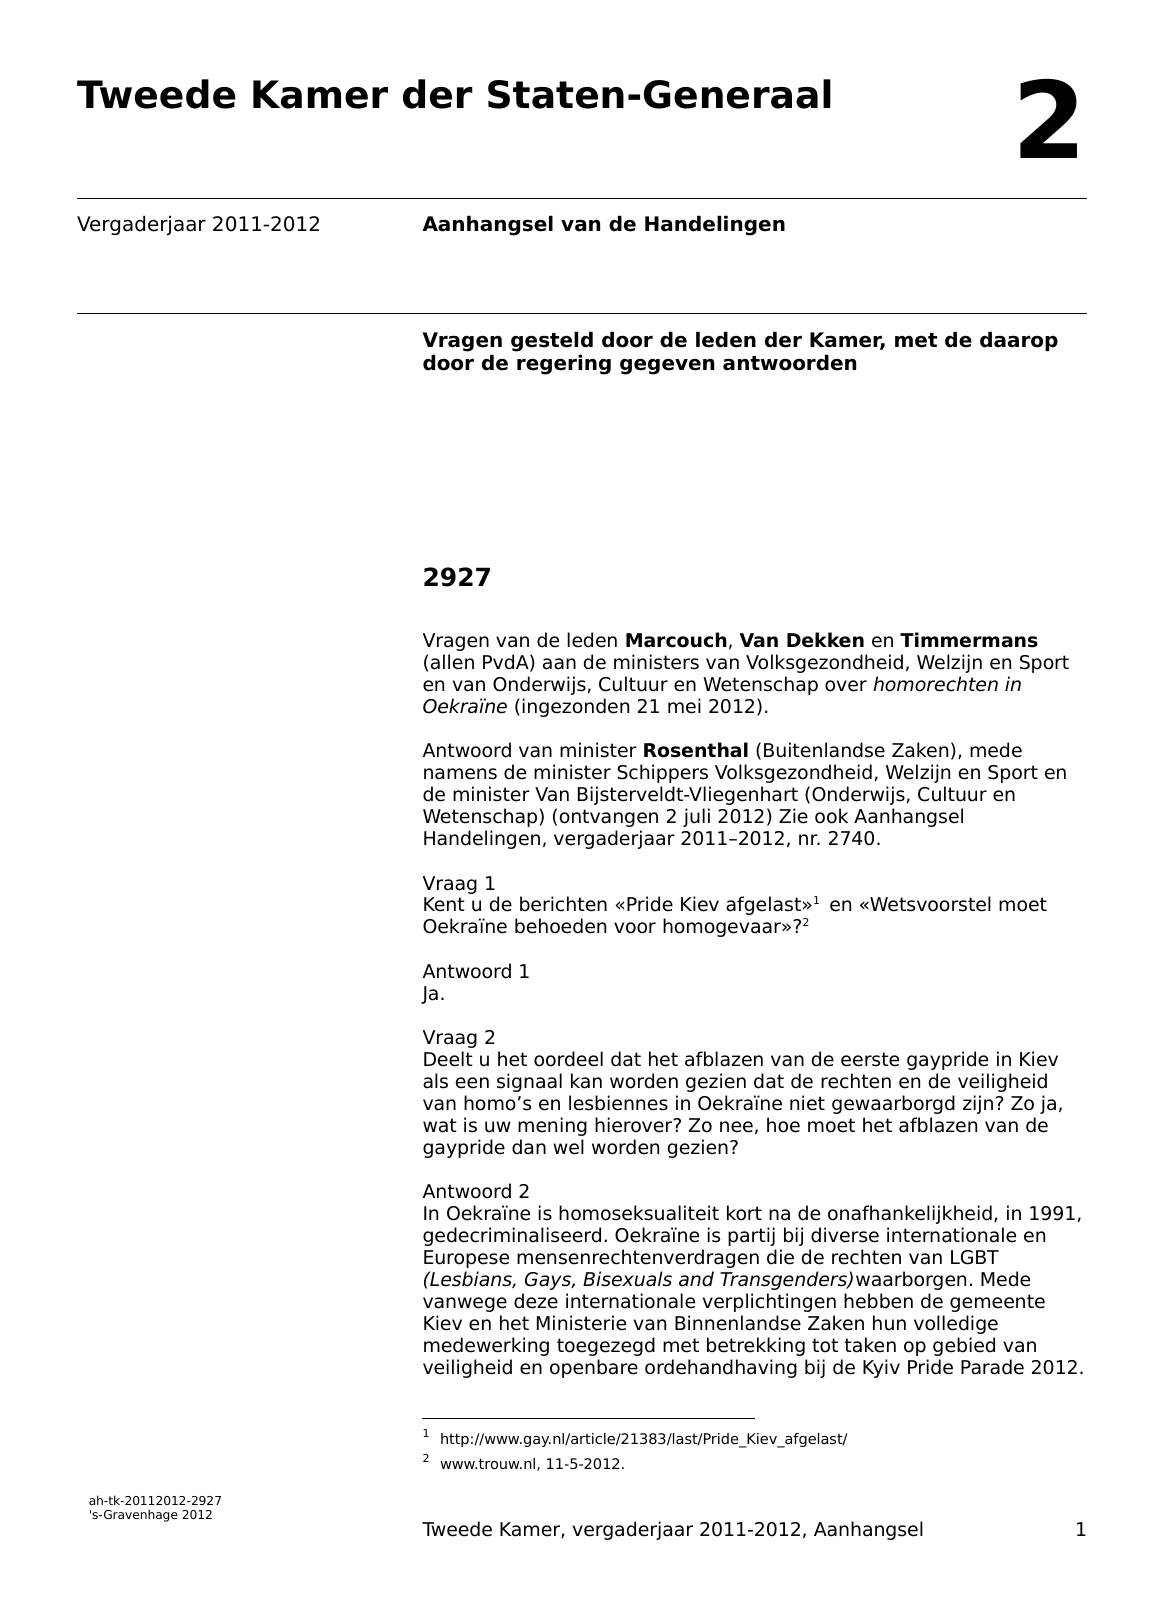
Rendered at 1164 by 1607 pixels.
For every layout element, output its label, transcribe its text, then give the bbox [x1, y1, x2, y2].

table_cell [77, 314, 422, 375]
text Deelt u het oordeel dat het afblazen van de eerste gaypride in Kiev als een signaal kan worden gezien dat de rechten en de veiligheid van homo’s en lesbiennes in Oekraïne niet gewaarborgd zijn? Zo ja, wat is uw mening hierover? Zo nee, hoe moet het afblazen van de gaypride dan wel worden gezien? [422, 1049, 1087, 1158]
table_cell Vragen gesteld door de leden der Kamer, met de daarop door de regering gegeven antwoorden [422, 314, 1087, 375]
text http://www.gay.nl/article/21383/last/Pride_Kiev_afgelast/ [422, 1427, 1087, 1449]
text Antwoord 2 [422, 1181, 1087, 1203]
text Vraag 2 [422, 1027, 1087, 1049]
text Kent u de berichten «Pride Kiev afgelast» en «Wetsvoorstel moet Oekraïne behoeden voor homogevaar»? [422, 894, 1087, 938]
table_header 2 [886, 59, 1087, 198]
table_cell Aanhangsel van de Handelingen [422, 199, 1087, 313]
text Ja. [422, 982, 1087, 1004]
text 2927 [422, 563, 1087, 592]
text www.trouw.nl, 11-5-2012. [422, 1452, 1087, 1474]
text Antwoord van minister Rosenthal (Buitenlandse Zaken), mede namens de minister Schippers Volksgezondheid, Welzijn en Sport en de minister Van Bijsterveldt-Vliegenhart (Onderwijs, Cultuur en Wetenschap) (ontvangen 2 juli 2012) Zie ook Aanhangsel Handelingen, vergaderjaar 2011–2012, nr. 2740. [422, 740, 1087, 850]
table_header Tweede Kamer der Staten-Generaal [77, 59, 886, 198]
text Vragen van de leden Marcouch, Van Dekken en Timmermans (allen PvdA) aan de ministers van Volksgezondheid, Welzijn en Sport en van Onderwijs, Cultuur en Wetenschap over homorechten in Oekraïne (ingezonden 21 mei 2012). [422, 630, 1087, 718]
text ah-tk-20112012-2927 [88, 1494, 323, 1508]
text Antwoord 1 [422, 961, 1087, 982]
text 's-Gravenhage 2012 [88, 1508, 323, 1522]
text Vraag 1 [422, 872, 1087, 894]
table_cell Vergaderjaar 2011-2012 [77, 199, 422, 313]
text In Oekraïne is homoseksualiteit kort na de onafhankelijkheid, in 1991, gedecriminaliseerd. Oekraïne is partij bij diverse internationale en Europese mensenrechtenverdragen die de rechten van LGBT (Lesbians, Gays, Bisexuals and Transgenders)waarborgen. Mede vanwege deze internationale verplichtingen hebben de gemeente Kiev en het Ministerie van Binnenlandse Zaken hun volledige medewerking toegezegd met betrekking tot taken op gebied van veiligheid en openbare ordehandhaving bij de Kyiv Pride Parade 2012. [422, 1203, 1087, 1378]
